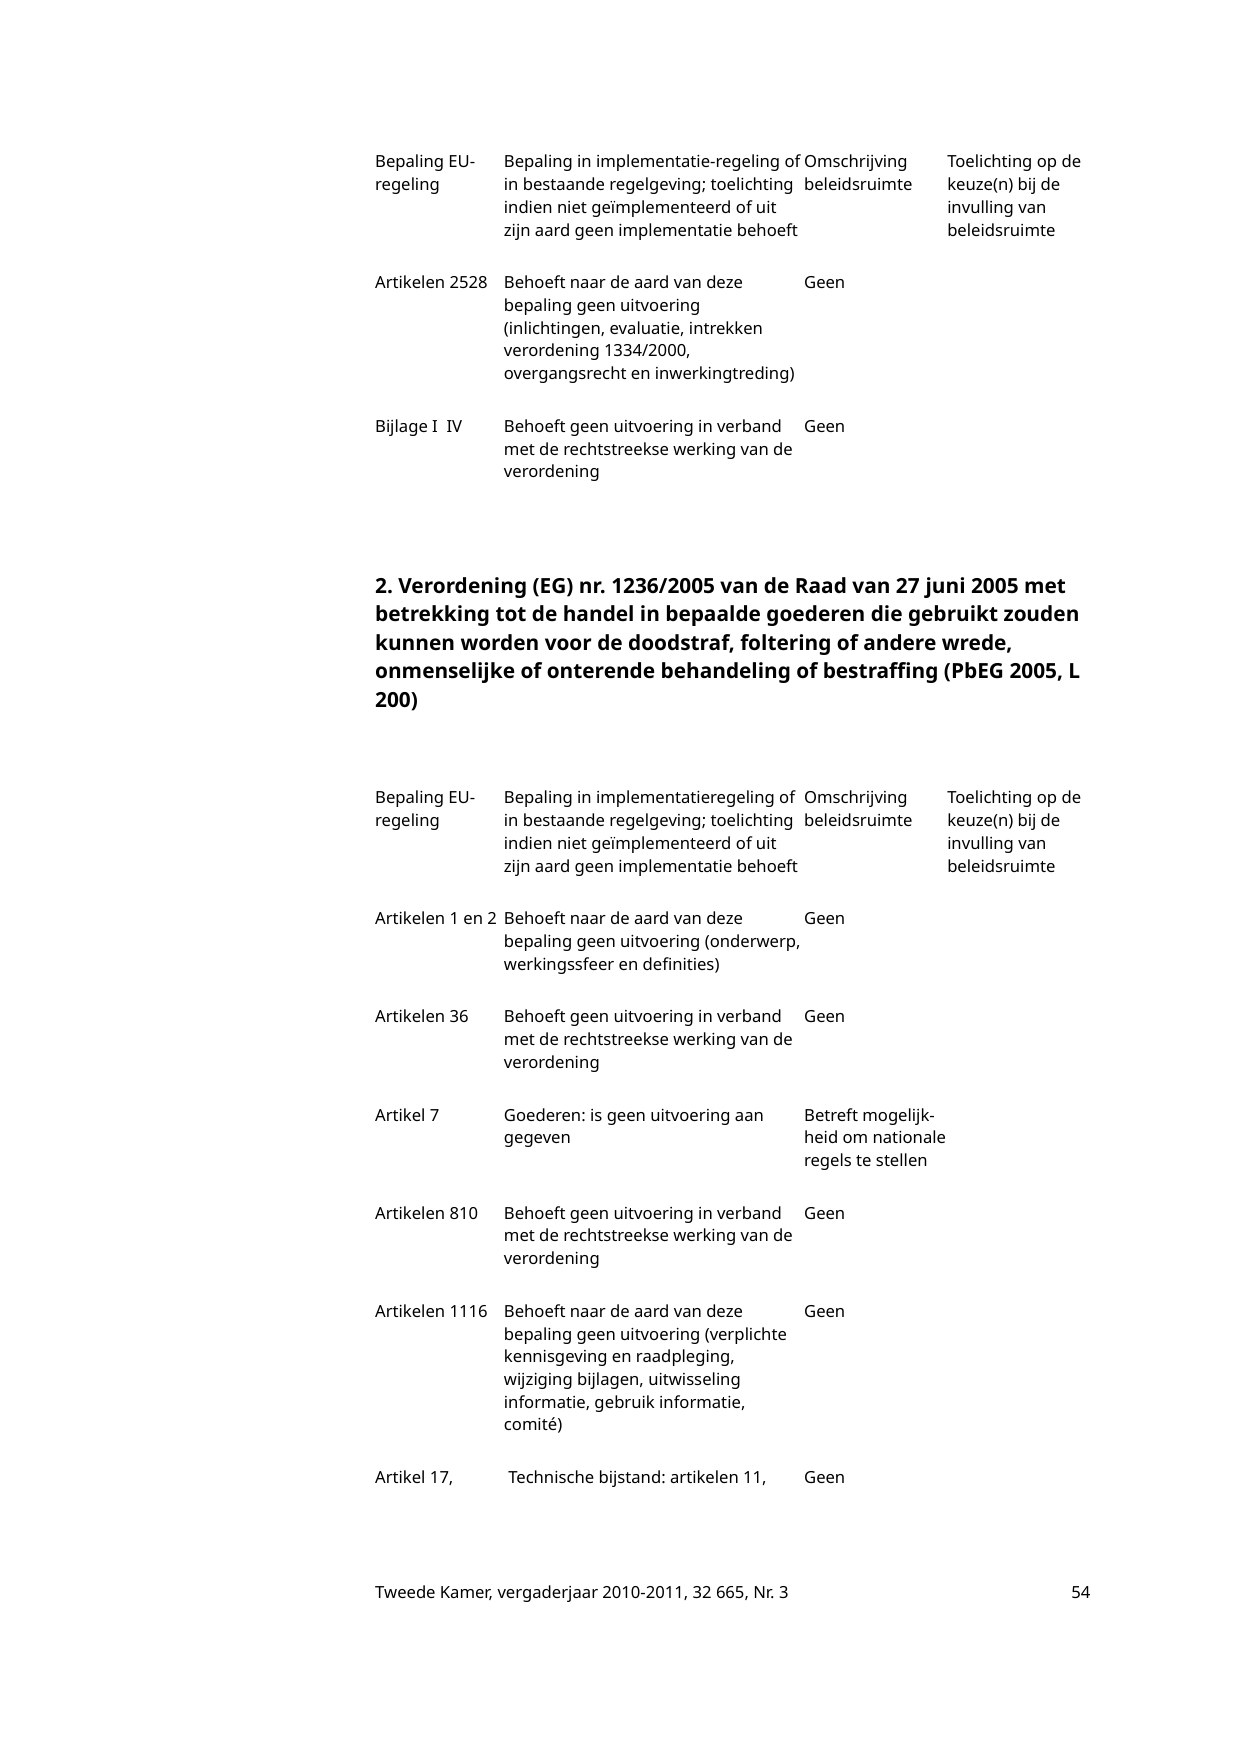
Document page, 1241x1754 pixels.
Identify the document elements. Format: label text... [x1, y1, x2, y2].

table_cell Behoeft geen uitvoering in verband met de rechtstreekse werking van de verordening [504, 414, 804, 512]
table_cell Geen [804, 414, 947, 512]
table_cell Artikel 7 [375, 1103, 504, 1201]
table_cell Geen [804, 1466, 947, 1524]
table_cell Geen [804, 1005, 947, 1103]
table_cell [947, 1466, 1090, 1524]
table_cell Behoeft naar de aard van deze bepaling geen uitvoering (verplichte kennisgeving en raadpleging, wijziging bijlagen, uitwisseling informatie, gebruik informatie, comité) [504, 1299, 804, 1466]
table_header Bepaling in implementatieregeling of in bestaande regelgeving; toelichting indien niet geïmplementeerd of uit zijn aard geen implementatie behoeft [504, 786, 804, 907]
table_cell Goederen: is geen uitvoering aan gegeven [504, 1103, 804, 1201]
table_cell Geen [804, 1201, 947, 1299]
table_cell Geen [804, 1299, 947, 1466]
table_cell Artikelen 810 [375, 1201, 504, 1299]
table_header Omschrijving beleidsruimte [804, 150, 947, 271]
table_cell Artikelen 2528 [375, 271, 504, 414]
table_cell Geen [804, 271, 947, 414]
table_cell Geen [804, 907, 947, 1005]
table_cell Betreft mogelijk-heid om nationale regels te stellen [804, 1103, 947, 1201]
table_cell Behoeft naar de aard van deze bepaling geen uitvoering (onderwerp, werkingssfeer en definities) [504, 907, 804, 1005]
table_cell  Technische bijstand: artikelen 11, [504, 1466, 804, 1524]
table_cell Behoeft geen uitvoering in verband met de rechtstreekse werking van de verordening [504, 1201, 804, 1299]
text 2. Verordening (EG) nr. 1236/2005 van de Raad van 27 juni 2005 met betrekking tot de handel in bepaalde goederen die gebruikt zouden kunnen worden voor de doodstraf, foltering of andere wrede, onmenselijke of onterende behandeling of bestraffing (PbEG 2005, L 200) [375, 571, 1090, 713]
table_cell Artikelen 1116 [375, 1299, 504, 1466]
table_header Omschrijving beleidsruimte [804, 786, 947, 907]
table_cell Behoeft naar de aard van deze bepaling geen uitvoering (inlichtingen, evaluatie, intrekken verordening 1334/2000, overgangsrecht en inwerkingtreding) [504, 271, 804, 414]
table_cell Artikelen 36 [375, 1005, 504, 1103]
table_cell [947, 907, 1090, 1005]
table_header Bepaling in implementatie-regeling of in bestaande regelgeving; toelichting indien niet geïmplementeerd of uit zijn aard geen implementatie behoeft [504, 150, 804, 271]
table_cell [947, 1005, 1090, 1103]
table_cell Artikelen 1 en 2 [375, 907, 504, 1005]
table_cell [947, 1201, 1090, 1299]
table_cell [947, 271, 1090, 414]
table_cell Behoeft geen uitvoering in verband met de rechtstreekse werking van de verordening [504, 1005, 804, 1103]
table_cell Artikel 17, [375, 1466, 504, 1524]
table_header Bepaling EU-regeling [375, 150, 504, 271]
table_cell Bijlage I  IV [375, 414, 504, 512]
table_header Bepaling EU-regeling [375, 786, 504, 907]
table_header Toelichting op de keuze(n) bij de invulling van beleidsruimte [947, 786, 1090, 907]
table_cell [947, 414, 1090, 512]
table_cell [947, 1103, 1090, 1201]
table_header Toelichting op de keuze(n) bij de invulling van beleidsruimte [947, 150, 1090, 271]
table_cell [947, 1299, 1090, 1466]
